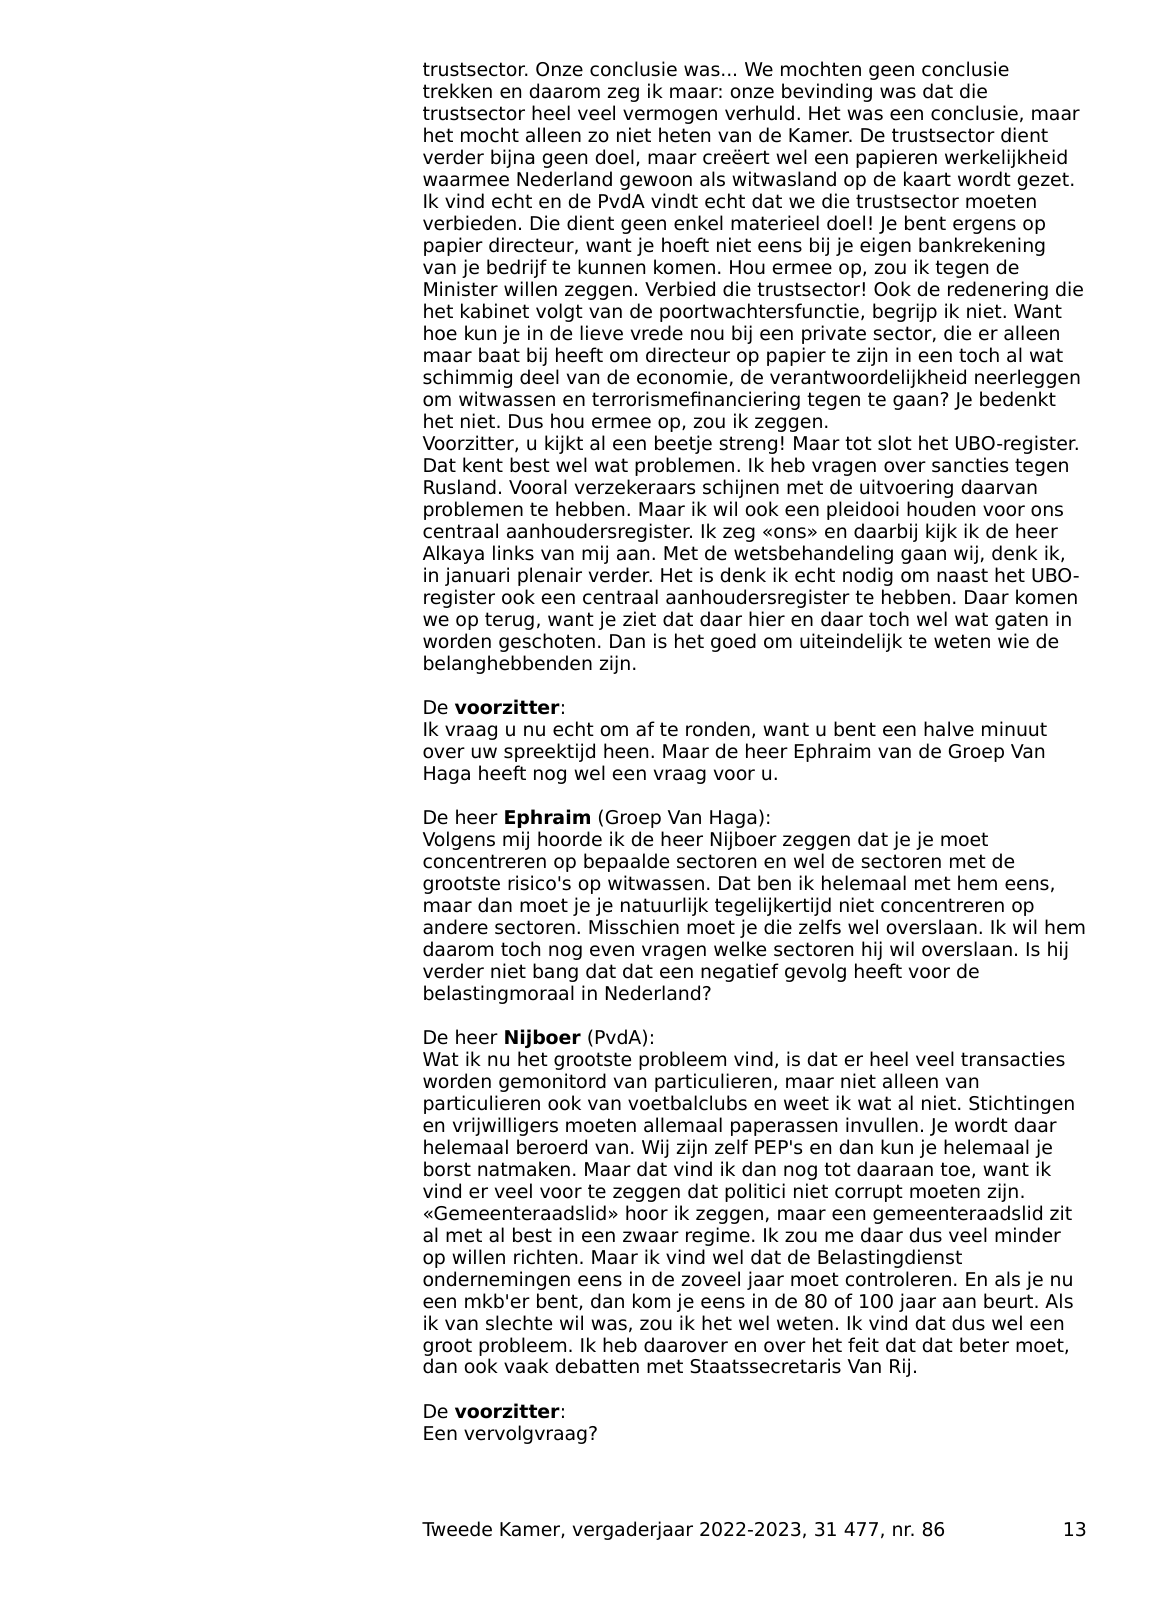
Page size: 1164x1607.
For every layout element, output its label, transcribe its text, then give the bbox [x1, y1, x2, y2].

text trustsector. Onze conclusie was... We mochten geen conclusie trekken en daarom zeg ik maar: onze bevinding was dat die trustsector heel veel vermogen verhuld. Het was een conclusie, maar het mocht alleen zo niet heten van de Kamer. De trustsector dient verder bijna geen doel, maar creëert wel een papieren werkelijkheid waarmee Nederland gewoon als witwasland op de kaart wordt gezet. [422, 59, 1087, 191]
text Volgens mij hoorde ik de heer Nijboer zeggen dat je je moet concentreren op bepaalde sectoren en wel de sectoren met de grootste risico's op witwassen. Dat ben ik helemaal met hem eens, maar dan moet je je natuurlijk tegelijkertijd niet concentreren op andere sectoren. Misschien moet je die zelfs wel overslaan. Ik wil hem daarom toch nog even vragen welke sectoren hij wil overslaan. Is hij verder niet bang dat dat een negatief gevolg heeft voor de belastingmoraal in Nederland? [422, 829, 1087, 1004]
text Een vervolgvraag? [422, 1423, 1087, 1444]
text De voorzitter: [422, 697, 1087, 719]
text Ik vind echt en de PvdA vindt echt dat we die trustsector moeten verbieden. Die dient geen enkel materieel doel! Je bent ergens op papier directeur, want je hoeft niet eens bij je eigen bankrekening van je bedrijf te kunnen komen. Hou ermee op, zou ik tegen de Minister willen zeggen. Verbied die trustsector! Ook de redenering die het kabinet volgt van de poortwachtersfunctie, begrijp ik niet. Want hoe kun je in de lieve vrede nou bij een private sector, die er alleen maar baat bij heeft om directeur op papier te zijn in een toch al wat schimmig deel van de economie, de verantwoordelijkheid neerleggen om witwassen en terrorismefinanciering tegen te gaan? Je bedenkt het niet. Dus hou ermee op, zou ik zeggen. [422, 191, 1087, 433]
text De voorzitter: [422, 1401, 1087, 1423]
text Ik vraag u nu echt om af te ronden, want u bent een halve minuut over uw spreektijd heen. Maar de heer Ephraim van de Groep Van Haga heeft nog wel een vraag voor u. [422, 719, 1087, 784]
text Voorzitter, u kijkt al een beetje streng! Maar tot slot het UBO-register. Dat kent best wel wat problemen. Ik heb vragen over sancties tegen Rusland. Vooral verzekeraars schijnen met de uitvoering daarvan problemen te hebben. Maar ik wil ook een pleidooi houden voor ons centraal aanhoudersregister. Ik zeg «ons» en daarbij kijk ik de heer Alkaya links van mij aan. Met de wetsbehandeling gaan wij, denk ik, in januari plenair verder. Het is denk ik echt nodig om naast het UBO-register ook een centraal aanhoudersregister te hebben. Daar komen we op terug, want je ziet dat daar hier en daar toch wel wat gaten in worden geschoten. Dan is het goed om uiteindelijk te weten wie de belanghebbenden zijn. [422, 433, 1087, 674]
text De heer Nijboer (PvdA): [422, 1027, 1087, 1049]
text De heer Ephraim (Groep Van Haga): [422, 807, 1087, 829]
text Wat ik nu het grootste probleem vind, is dat er heel veel transacties worden gemonitord van particulieren, maar niet alleen van particulieren ook van voetbalclubs en weet ik wat al niet. Stichtingen en vrijwilligers moeten allemaal paperassen invullen. Je wordt daar helemaal beroerd van. Wij zijn zelf PEP's en dan kun je helemaal je borst natmaken. Maar dat vind ik dan nog tot daaraan toe, want ik vind er veel voor te zeggen dat politici niet corrupt moeten zijn. «Gemeenteraadslid» hoor ik zeggen, maar een gemeenteraadslid zit al met al best in een zwaar regime. Ik zou me daar dus veel minder op willen richten. Maar ik vind wel dat de Belastingdienst ondernemingen eens in de zoveel jaar moet controleren. En als je nu een mkb'er bent, dan kom je eens in de 80 of 100 jaar aan beurt. Als ik van slechte wil was, zou ik het wel weten. Ik vind dat dus wel een groot probleem. Ik heb daarover en over het feit dat dat beter moet, dan ook vaak debatten met Staatssecretaris Van Rij. [422, 1049, 1087, 1378]
